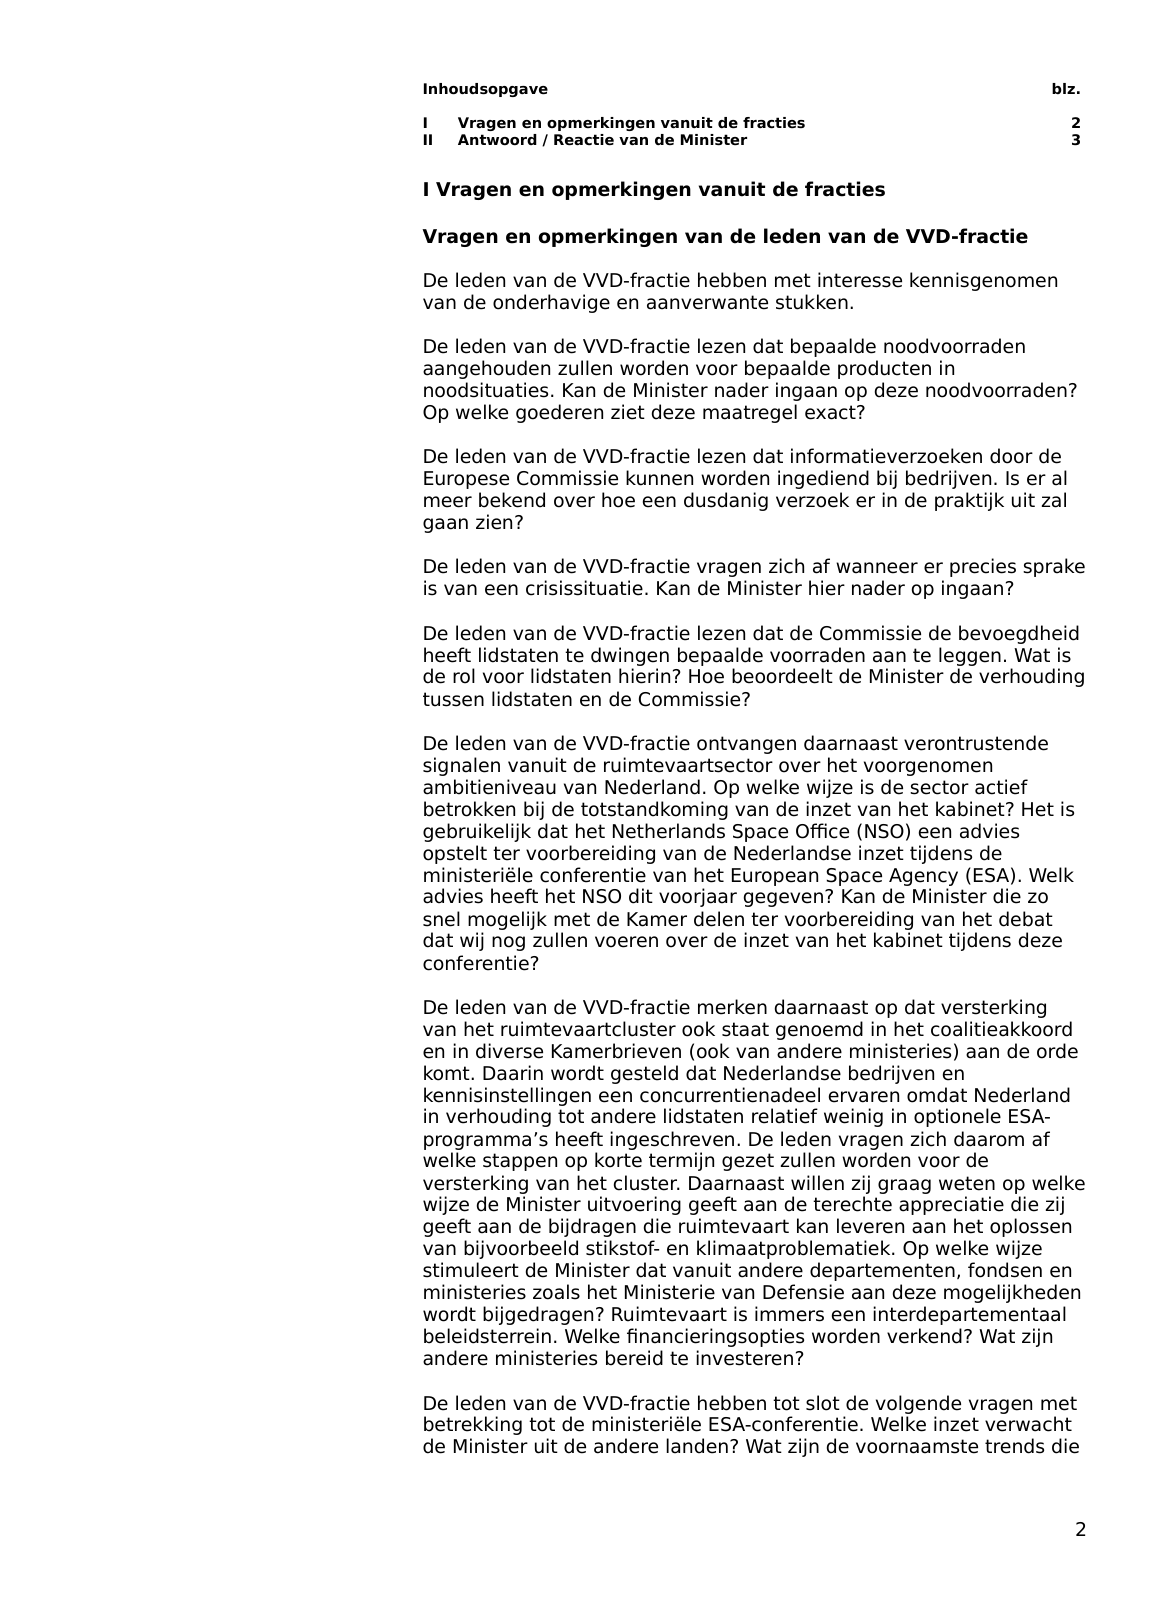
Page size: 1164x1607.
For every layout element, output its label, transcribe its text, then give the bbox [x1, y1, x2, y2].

table_cell [452, 98, 1028, 115]
table_header blz. [1028, 81, 1087, 98]
table_cell Vragen en opmerkingen vanuit de fracties [452, 115, 1028, 132]
text De leden van de VVD-fractie merken daarnaast op dat versterking van het ruimtevaartcluster ook staat genoemd in het coalitieakkoord en in diverse Kamerbrieven (ook van andere ministeries) aan de orde komt. Daarin wordt gesteld dat Nederlandse bedrijven en kennisinstellingen een concurrentienadeel ervaren omdat Nederland in verhouding tot andere lidstaten relatief weinig in optionele ESA-programma’s heeft ingeschreven. De leden vragen zich daarom af welke stappen op korte termijn gezet zullen worden voor de versterking van het cluster. Daarnaast willen zij graag weten op welke wijze de Minister uitvoering geeft aan de terechte appreciatie die zij geeft aan de bijdragen die ruimtevaart kan leveren aan het oplossen van bijvoorbeeld stikstof- en klimaatproblematiek. Op welke wijze stimuleert de Minister dat vanuit andere departementen, fondsen en ministeries zoals het Ministerie van Defensie aan deze mogelijkheden wordt bijgedragen? Ruimtevaart is immers een interdepartementaal beleidsterrein. Welke financieringsopties worden verkend? Wat zijn andere ministeries bereid te investeren? [422, 997, 1087, 1370]
table_cell 2 [1028, 115, 1087, 132]
table_cell [422, 98, 452, 115]
table_cell Antwoord / Reactie van de Minister [452, 132, 1028, 149]
table_header Inhoudsopgave [422, 81, 1028, 98]
subtitle I Vragen en opmerkingen vanuit de fracties [422, 179, 1087, 201]
text De leden van de VVD-fractie lezen dat bepaalde noodvoorraden aangehouden zullen worden voor bepaalde producten in noodsituaties. Kan de Minister nader ingaan op deze noodvoorraden? Op welke goederen ziet deze maatregel exact? [422, 336, 1087, 424]
table_cell I [422, 115, 452, 132]
text De leden van de VVD-fractie lezen dat informatieverzoeken door de Europese Commissie kunnen worden ingediend bij bedrijven. Is er al meer bekend over hoe een dusdanig verzoek er in de praktijk uit zal gaan zien? [422, 446, 1087, 534]
text De leden van de VVD-fractie lezen dat de Commissie de bevoegdheid heeft lidstaten te dwingen bepaalde voorraden aan te leggen. Wat is de rol voor lidstaten hierin? Hoe beoordeelt de Minister de verhouding tussen lidstaten en de Commissie? [422, 622, 1087, 710]
text De leden van de VVD-fractie vragen zich af wanneer er precies sprake is van een crisissituatie. Kan de Minister hier nader op ingaan? [422, 556, 1087, 600]
subtitle Vragen en opmerkingen van de leden van de VVD-fractie [422, 226, 1087, 248]
table_cell II [422, 132, 452, 149]
text De leden van de VVD-fractie ontvangen daarnaast verontrustende signalen vanuit de ruimtevaartsector over het voorgenomen ambitieniveau van Nederland. Op welke wijze is de sector actief betrokken bij de totstandkoming van de inzet van het kabinet? Het is gebruikelijk dat het Netherlands Space Office (NSO) een advies opstelt ter voorbereiding van de Nederlandse inzet tijdens de ministeriële conferentie van het European Space Agency (ESA). Welk advies heeft het NSO dit voorjaar gegeven? Kan de Minister die zo snel mogelijk met de Kamer delen ter voorbereiding van het debat dat wij nog zullen voeren over de inzet van het kabinet tijdens deze conferentie? [422, 733, 1087, 974]
table_cell [1028, 98, 1087, 115]
text De leden van de VVD-fractie hebben tot slot de volgende vragen met betrekking tot de ministeriële ESA-conferentie. Welke inzet verwacht de Minister uit de andere landen? Wat zijn de voornaamste trends die [422, 1392, 1087, 1458]
table_cell 3 [1028, 132, 1087, 149]
text De leden van de VVD-fractie hebben met interesse kennisgenomen van de onderhavige en aanverwante stukken. [422, 270, 1087, 314]
